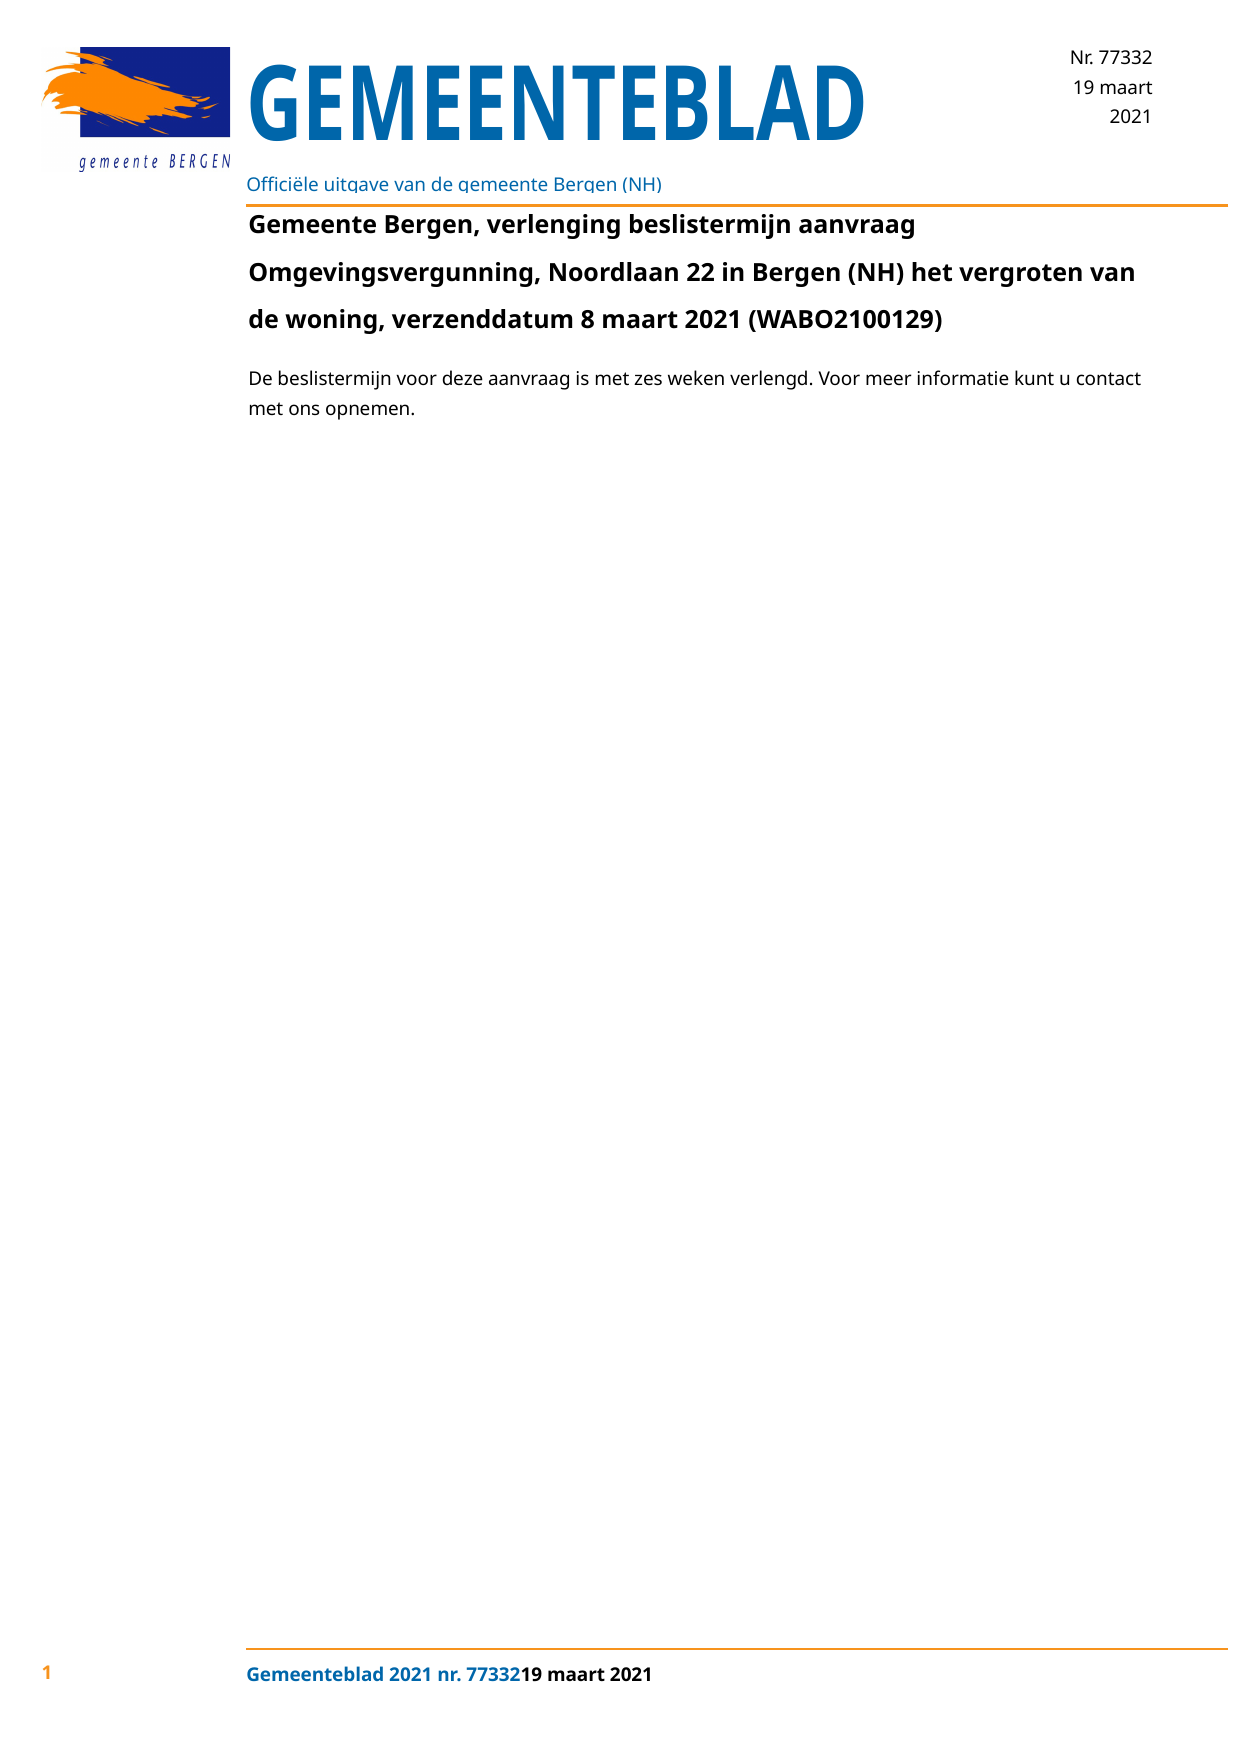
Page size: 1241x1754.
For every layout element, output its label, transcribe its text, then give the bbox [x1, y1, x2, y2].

picture [41, 47, 231, 172]
text Gemeente Bergen, verlenging beslistermijn aanvraag Omgevingsvergunning, Noordlaan 22 in Bergen (NH) het vergroten van de woning, verzenddatum 8 maart 2021 (WABO2100129) [248, 207, 1152, 336]
text De beslistermijn voor deze aanvraag is met zes weken verlengd. Voor meer informatie kunt u contact met ons opnemen. [248, 366, 1152, 421]
